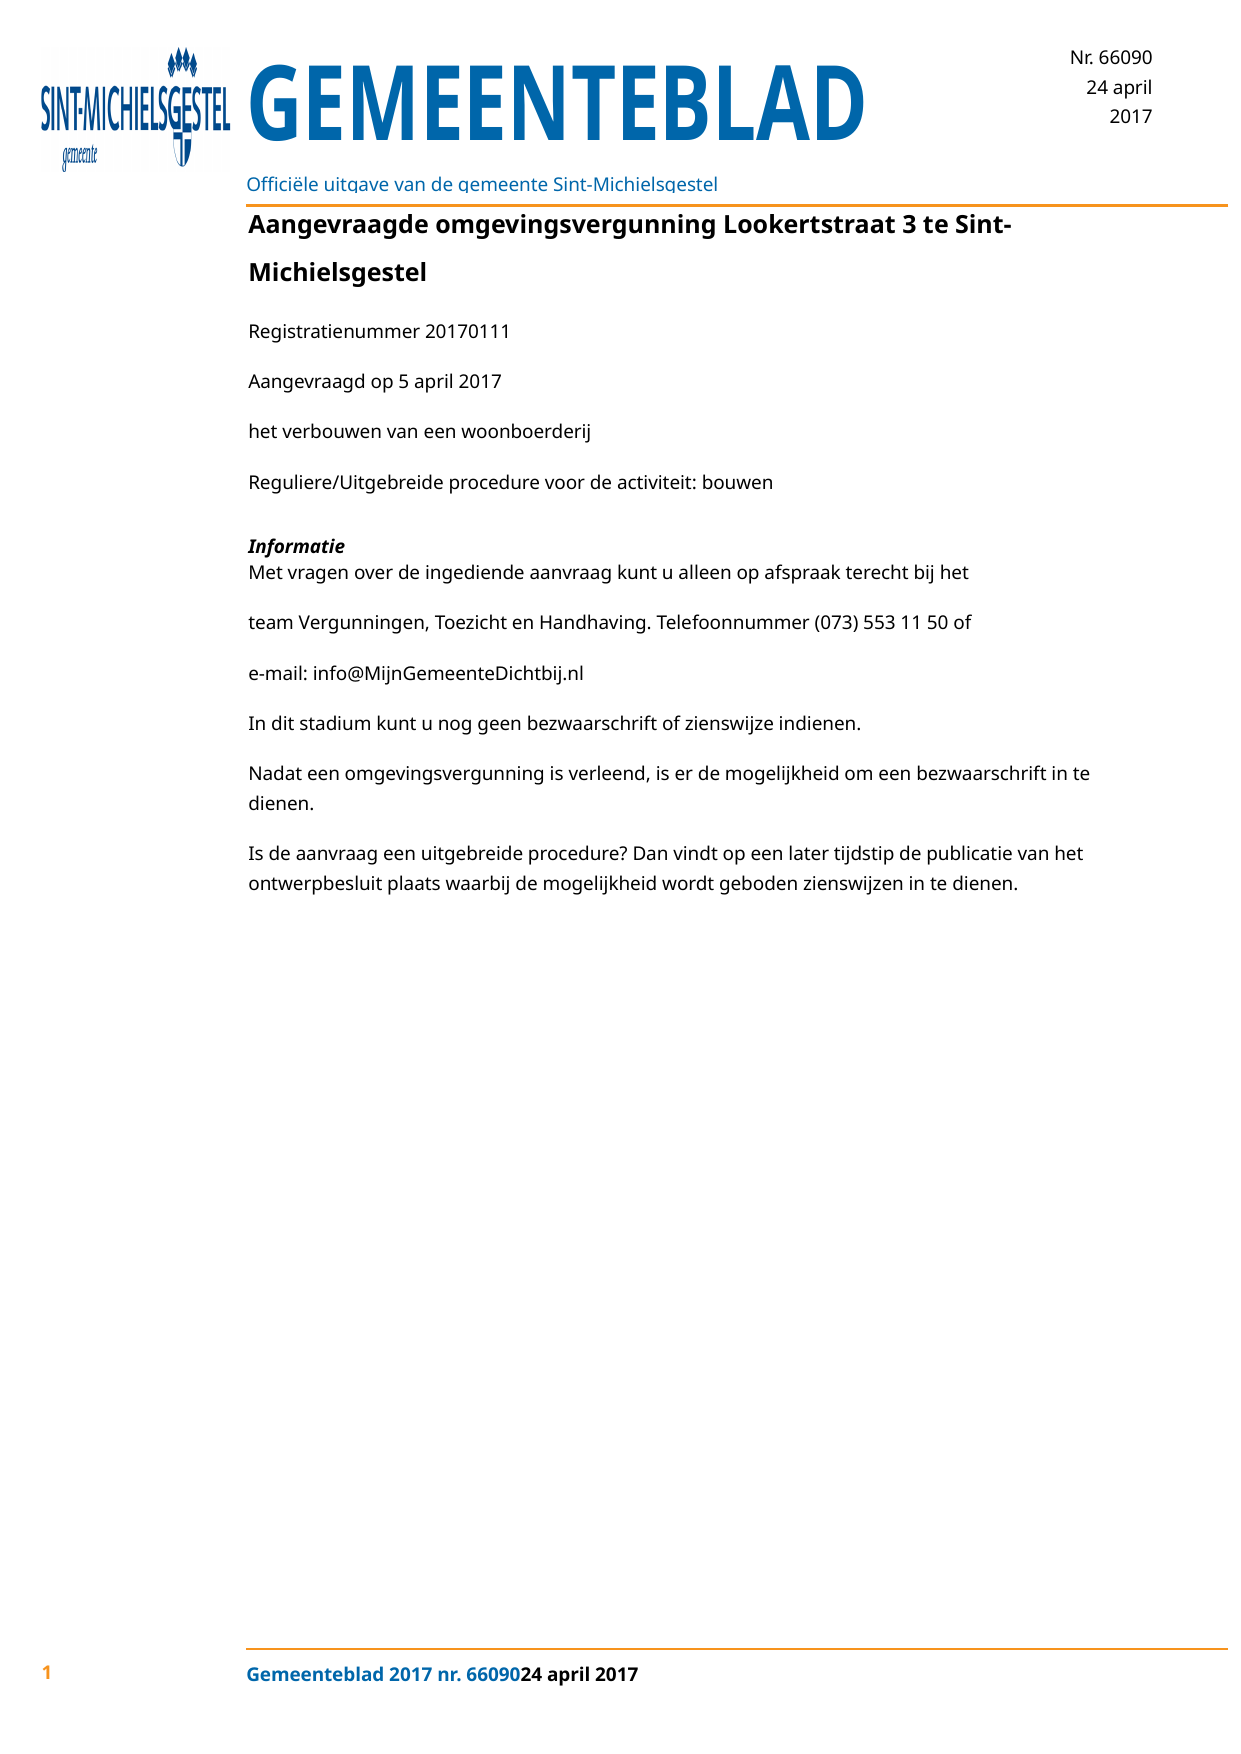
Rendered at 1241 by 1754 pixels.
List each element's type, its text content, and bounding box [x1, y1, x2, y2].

text Is de aanvraag een uitgebreide procedure? Dan vindt op een later tijdstip de publicatie van het ontwerpbesluit plaats waarbij de mogelijkheid wordt geboden zienswijzen in te dienen. [248, 841, 1152, 896]
text Registratienummer 20170111 [248, 318, 1152, 344]
text Reguliere/Uitgebreide procedure voor de activiteit: bouwen [248, 469, 1152, 495]
picture [41, 47, 231, 172]
text In dit stadium kunt u nog geen bezwaarschrift of zienswijze indienen. [248, 710, 1152, 736]
text het verbouwen van een woonboerderij [248, 419, 1152, 444]
text Aangevraagde omgevingsvergunning Lookertstraat 3 te Sint-Michielsgestel [248, 207, 1152, 288]
text Nadat een omgevingsvergunning is verleend, is er de mogelijkheid om een bezwaarschrift in te dienen. [248, 761, 1152, 816]
text Met vragen over de ingediende aanvraag kunt u alleen op afspraak terecht bij het [248, 559, 1152, 584]
text Informatie [248, 533, 1152, 559]
text Aangevraagd op 5 april 2017 [248, 368, 1152, 394]
text e-mail: info@MijnGemeenteDichtbij.nl [248, 660, 1152, 685]
text team Vergunningen, Toezicht en Handhaving. Telefoonnummer (073) 553 11 50 of [248, 609, 1152, 635]
